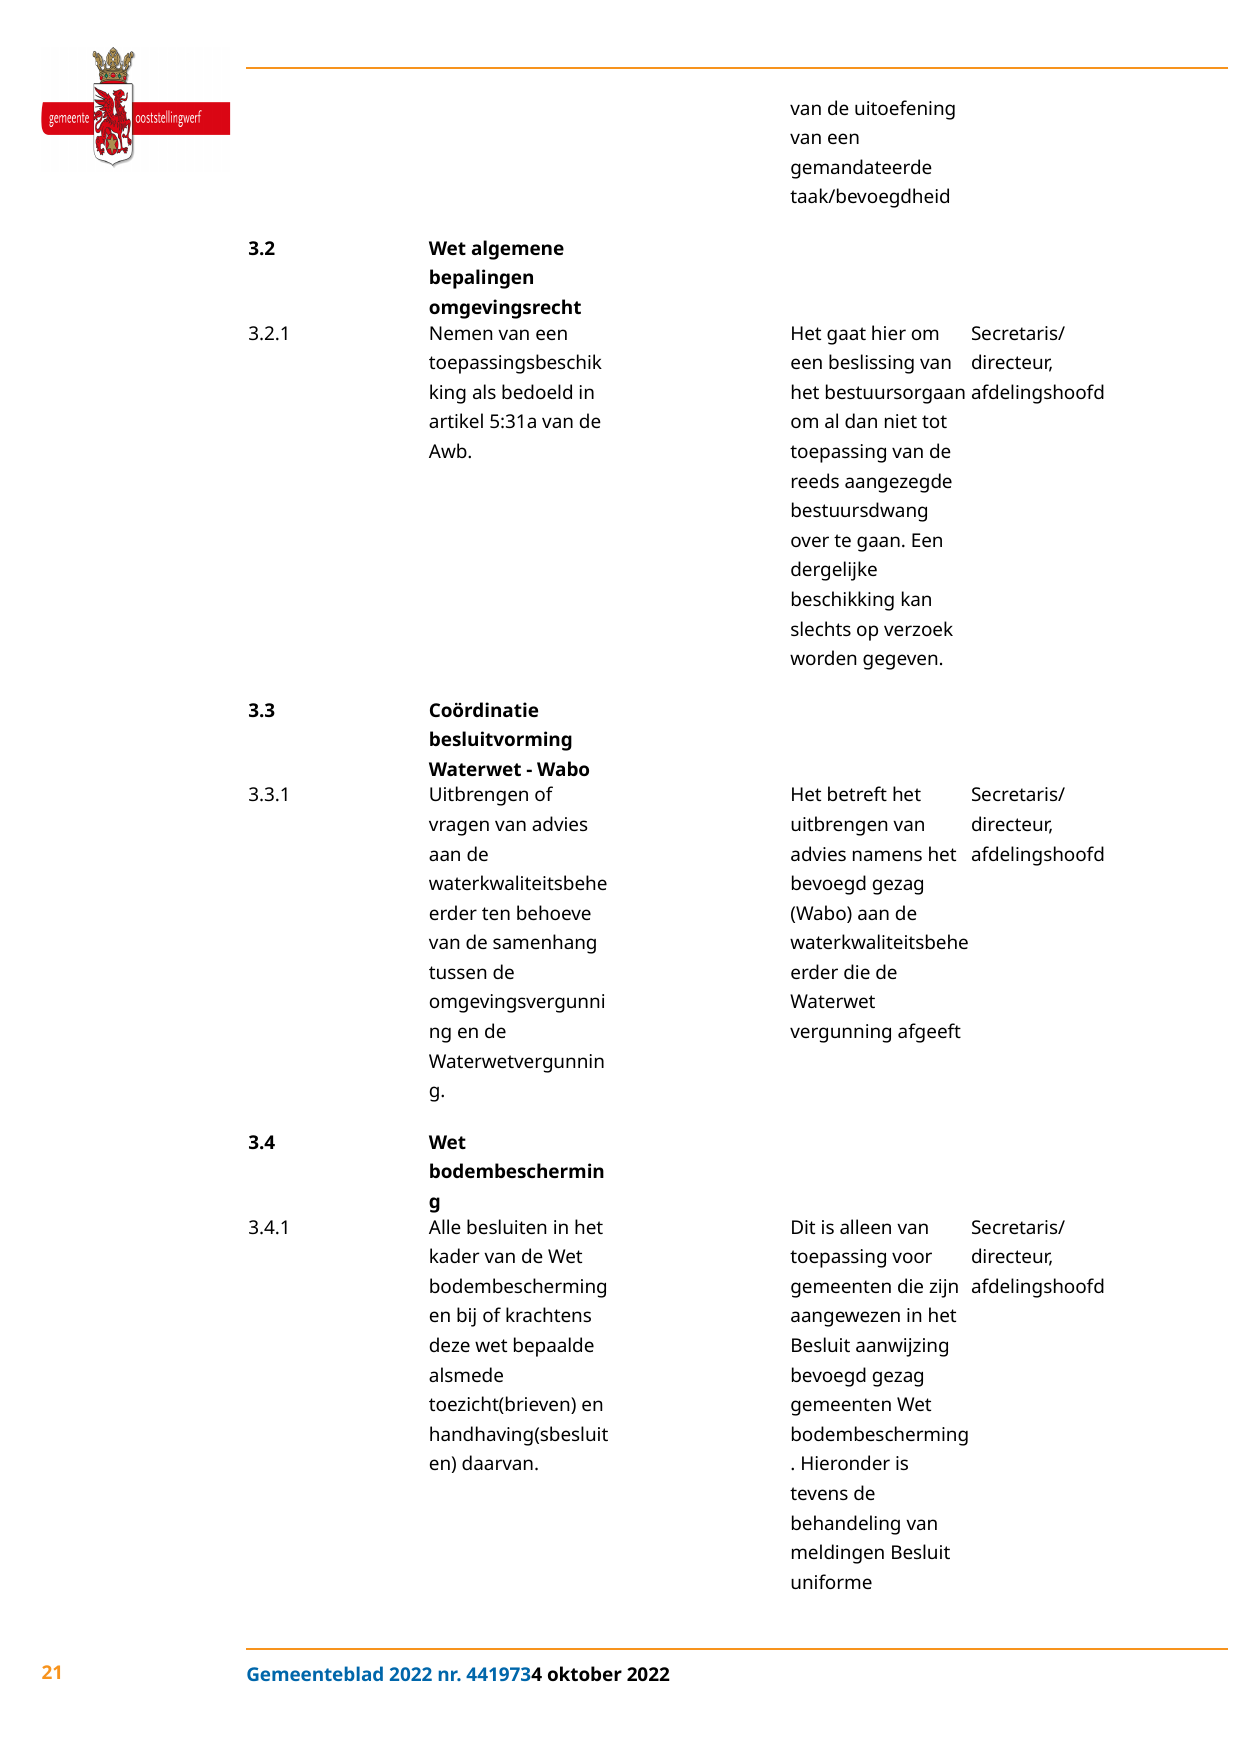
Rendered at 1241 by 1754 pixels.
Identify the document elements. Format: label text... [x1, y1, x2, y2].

table_cell 3.4.1 [248, 1214, 429, 1594]
table_cell Nemen van een toepassingsbeschikking als bedoeld in artikel 5:31a van de Awb. [429, 320, 609, 671]
table_cell Uitbrengen of vragen van advies aan de waterkwaliteitsbeheerder ten behoeve van de samenhang tussen de omgevingsvergunning en de Waterwetvergunning. [429, 782, 609, 1103]
table_cell [248, 95, 429, 209]
table_cell 3.2 [248, 235, 429, 320]
table_cell [429, 95, 609, 209]
picture [41, 47, 231, 172]
table_cell [609, 1129, 790, 1214]
table_cell [971, 235, 1152, 320]
table_cell [971, 1129, 1152, 1214]
table_cell [248, 209, 1152, 235]
table_cell [609, 782, 790, 1103]
table_cell [248, 1103, 1152, 1129]
table_cell van de uitoefening van een gemandateerde taak/bevoegdheid [790, 95, 971, 209]
table_cell 3.2.1 [248, 320, 429, 671]
table_cell [609, 235, 790, 320]
table_cell [609, 697, 790, 782]
table_cell [248, 671, 1152, 697]
table_cell [609, 320, 790, 671]
table_cell [790, 235, 971, 320]
table_cell [971, 697, 1152, 782]
table_cell [609, 1214, 790, 1594]
table_cell [609, 95, 790, 209]
table_cell Wet algemene bepalingen omgevingsrecht [429, 235, 609, 320]
table_cell 3.4 [248, 1129, 429, 1214]
table_cell [790, 1129, 971, 1214]
table_cell Dit is alleen van toepassing voor gemeenten die zijn aangewezen in het Besluit aanwijzing bevoegd gezag gemeenten Wet bodembescherming. Hieronder is tevens de behandeling van meldingen Besluit uniforme [790, 1214, 971, 1594]
table_cell 3.3.1 [248, 782, 429, 1103]
table_cell Secretaris/ directeur, afdelingshoofd [971, 1214, 1152, 1594]
table_cell [971, 95, 1152, 209]
table_cell Secretaris/ directeur, afdelingshoofd [971, 782, 1152, 1103]
table_cell Alle besluiten in het kader van de Wet bodembescherming en bij of krachtens deze wet bepaalde alsmede toezicht(brieven) en handhaving(sbesluiten) daarvan. [429, 1214, 609, 1594]
table_cell Wet bodembescherming [429, 1129, 609, 1214]
table_cell Coördinatie besluitvorming Waterwet - Wabo [429, 697, 609, 782]
table_cell [790, 697, 971, 782]
table_cell Secretaris/ directeur, afdelingshoofd [971, 320, 1152, 671]
table_cell 3.3 [248, 697, 429, 782]
table_cell Het gaat hier om een beslissing van het bestuursorgaan om al dan niet tot toepassing van de reeds aangezegde bestuursdwang over te gaan. Een dergelijke beschikking kan slechts op verzoek worden gegeven. [790, 320, 971, 671]
table_cell Het betreft het uitbrengen van advies namens het bevoegd gezag (Wabo) aan de waterkwaliteitsbeheerder die de Waterwet vergunning afgeeft [790, 782, 971, 1103]
